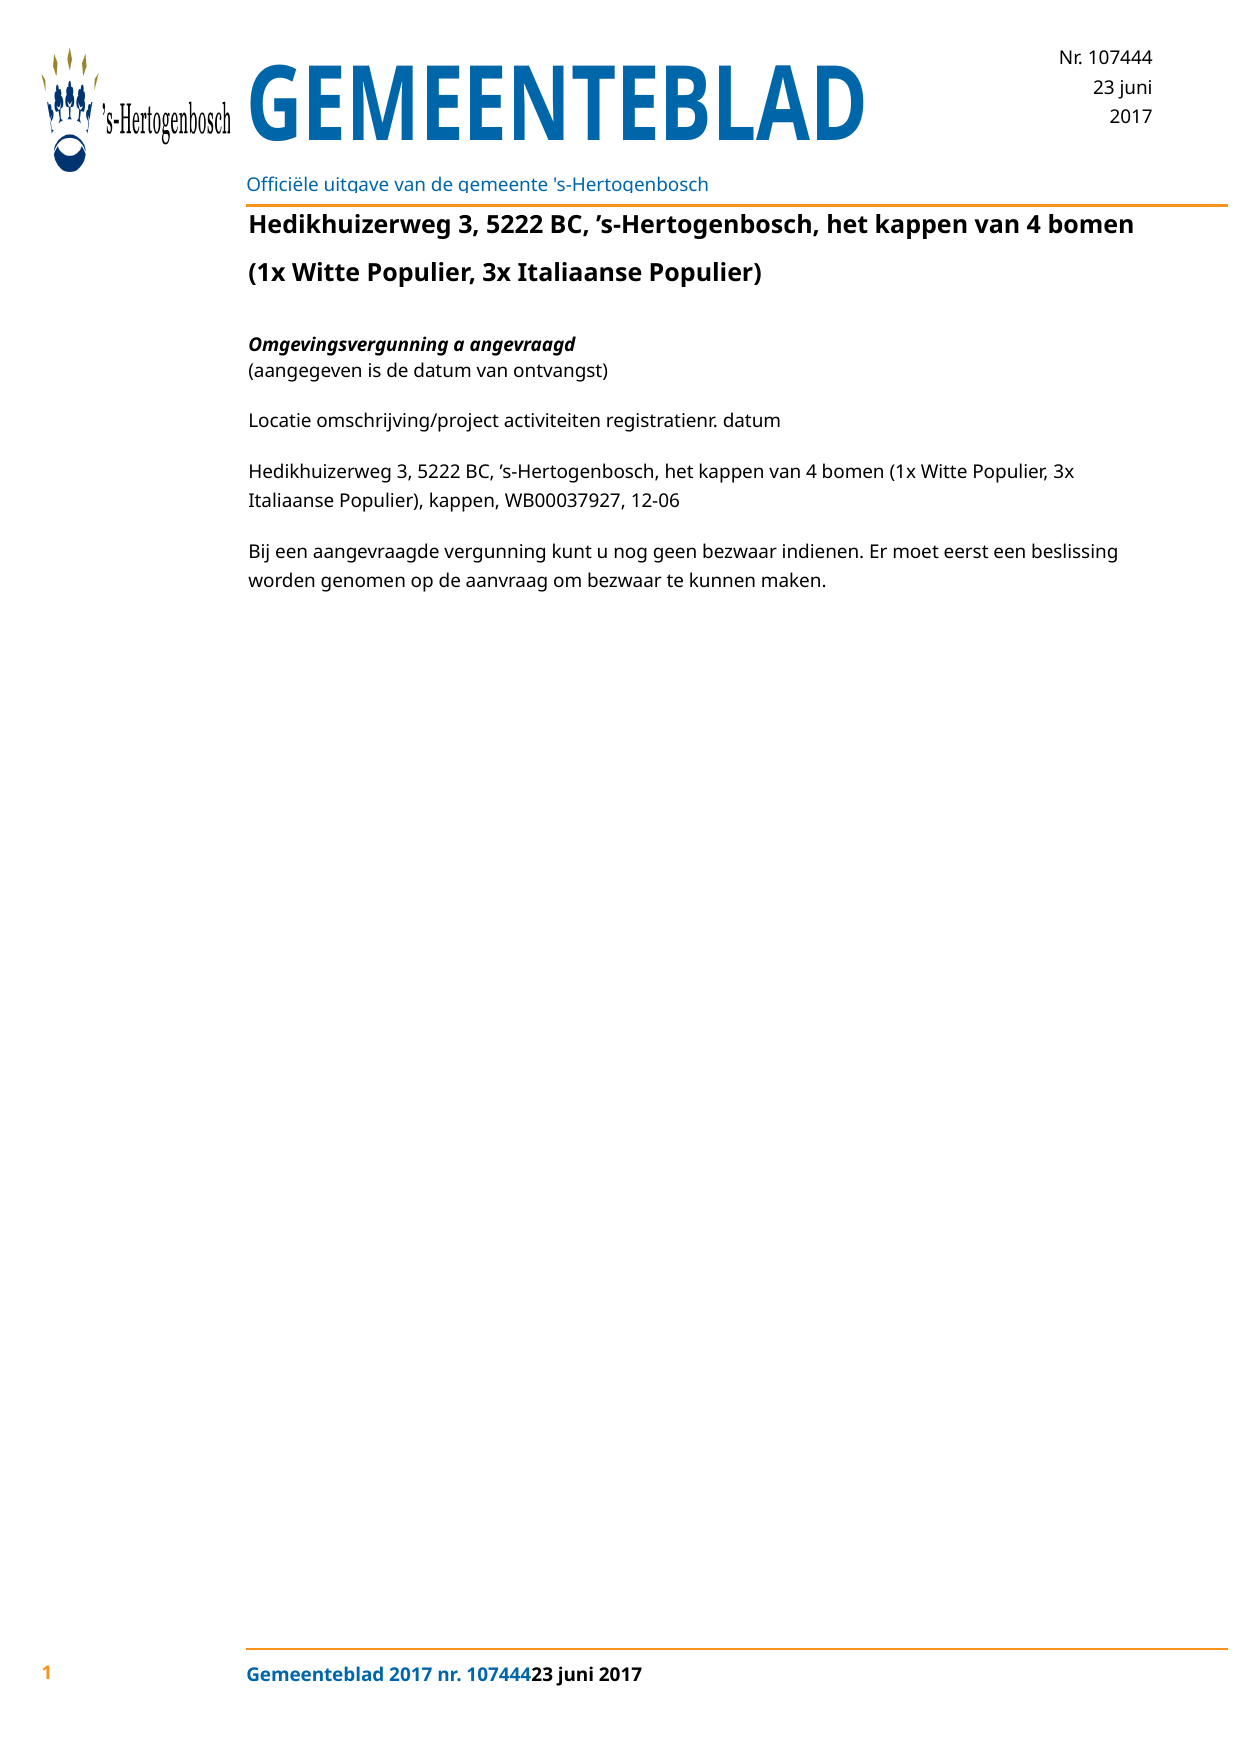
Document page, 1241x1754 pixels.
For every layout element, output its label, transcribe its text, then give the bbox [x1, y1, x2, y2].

text Hedikhuizerweg 3, 5222 BC, ’s-Hertogenbosch, het kappen van 4 bomen (1x Witte Populier, 3x Italiaanse Populier) [248, 207, 1152, 288]
picture [41, 47, 231, 172]
text Omgevingsvergunning a angevraagd [248, 331, 1152, 357]
text Locatie omschrijving/project activiteiten registratienr. datum [248, 408, 1152, 433]
text Hedikhuizerweg 3, 5222 BC, ’s-Hertogenbosch, het kappen van 4 bomen (1x Witte Populier, 3x Italiaanse Populier), kappen, WB00037927, 12-06 [248, 458, 1152, 513]
text Bij een aangevraagde vergunning kunt u nog geen bezwaar indienen. Er moet eerst een beslissing worden genomen op de aanvraag om bezwaar te kunnen maken. [248, 538, 1152, 593]
text (aangegeven is de datum van ontvangst) [248, 357, 1152, 383]
